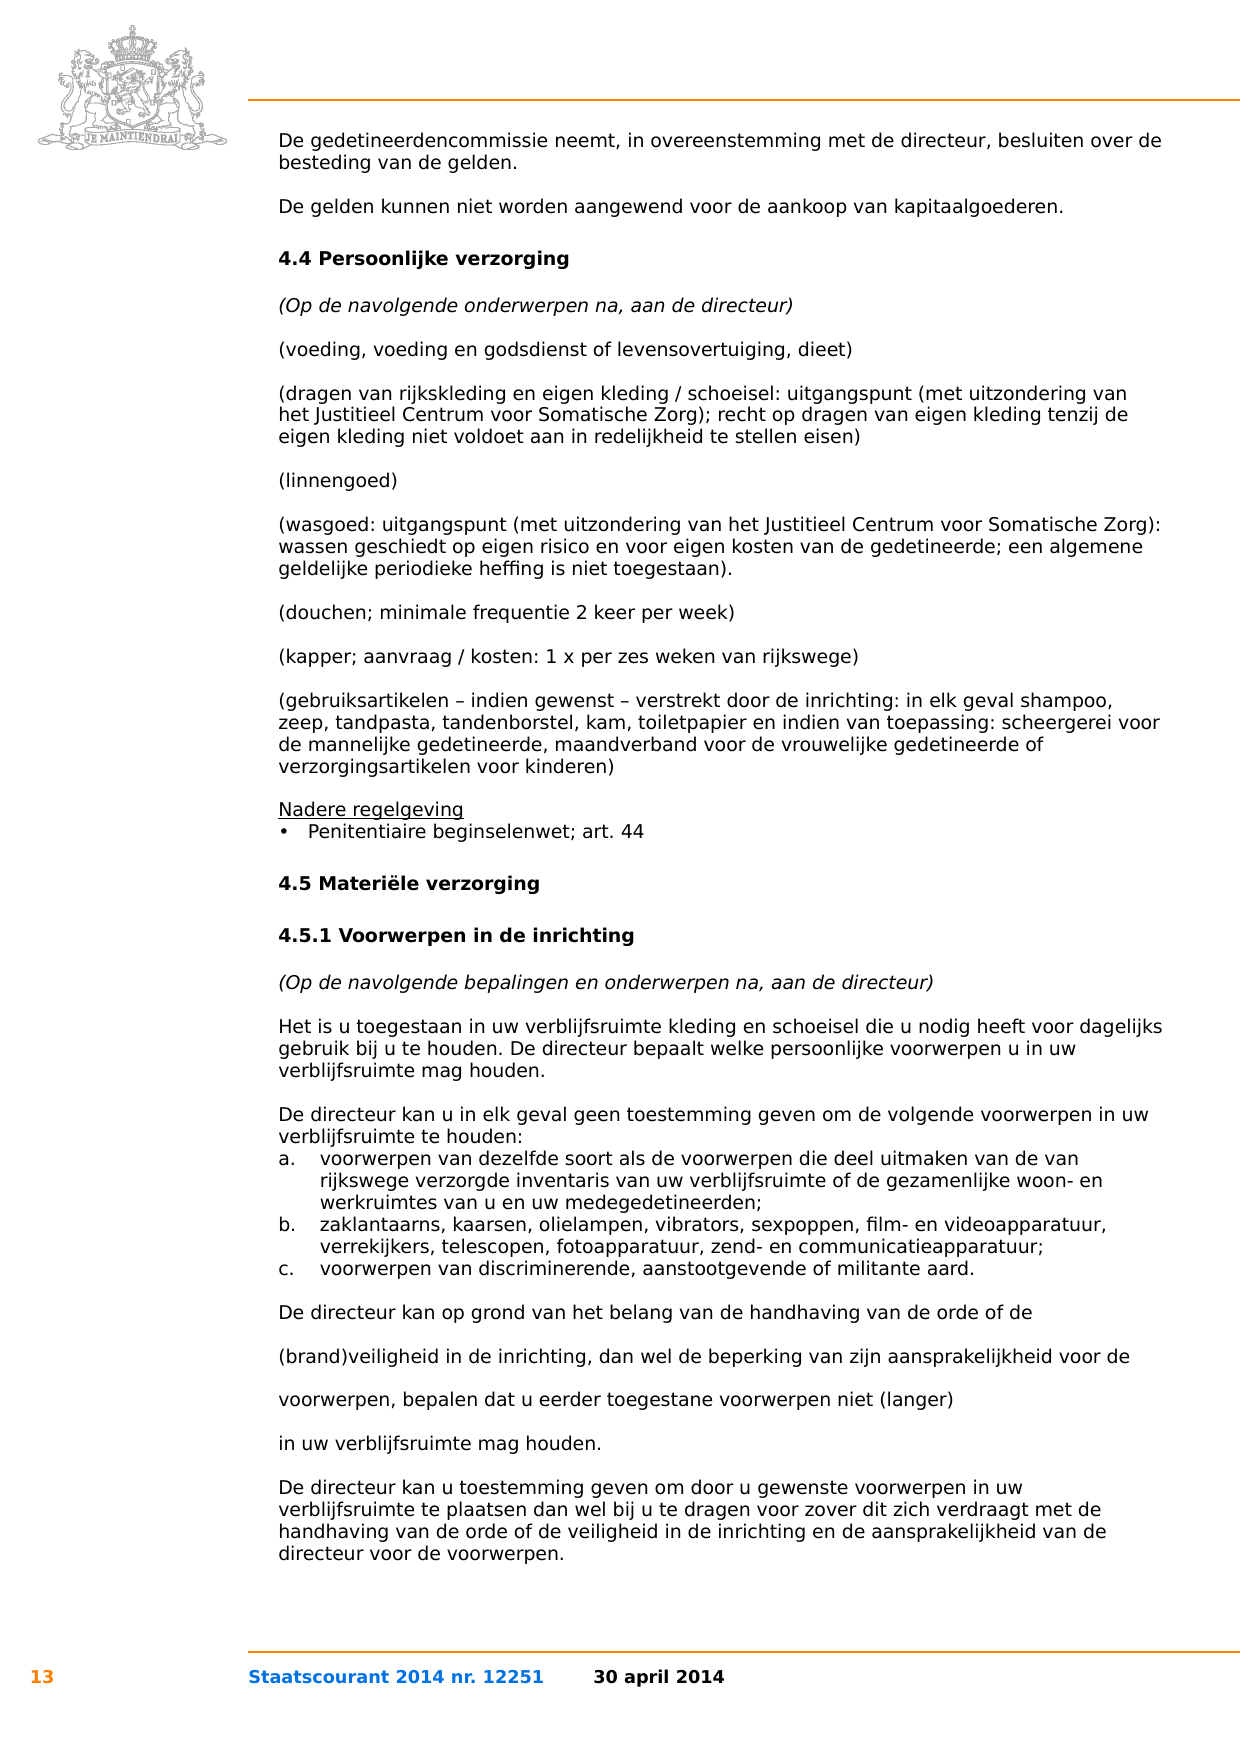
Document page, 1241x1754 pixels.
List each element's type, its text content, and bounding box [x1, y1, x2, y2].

text Het is u toegestaan in uw verblijfsruimte kleding en schoeisel die u nodig heeft voor dagelijks gebruik bij u te houden. De directeur bepaalt welke persoonlijke voorwerpen u in uw verblijfsruimte mag houden. [278, 1016, 1163, 1082]
text • Penitentiaire beginselenwet; art. 44 [278, 821, 1163, 843]
subtitle 4.5.1 Voorwerpen in de inrichting [278, 925, 1163, 947]
text (douchen; minimale frequentie 2 keer per week) [278, 602, 1163, 624]
text (wasgoed: uitgangspunt (met uitzondering van het Justitieel Centrum voor Somatische Zorg): wassen geschiedt op eigen risico en voor eigen kosten van de gedetineerde; een algemene geldelijke periodieke heffing is niet toegestaan). [278, 514, 1163, 580]
text De directeur kan u in elk geval geen toestemming geven om de volgende voorwerpen in uw verblijfsruimte te houden: [278, 1104, 1163, 1148]
text b. zaklantaarns, kaarsen, olielampen, vibrators, sexpoppen, film- en videoapparatuur, verrekijkers, telescopen, fotoapparatuur, zend- en communicatieapparatuur; [278, 1214, 1163, 1258]
text (linnengoed) [278, 470, 1163, 492]
text De gelden kunnen niet worden aangewend voor de aankoop van kapitaalgoederen. [278, 196, 1163, 218]
text (Op de navolgende bepalingen en onderwerpen na, aan de directeur) [278, 972, 1163, 994]
text c. voorwerpen van discriminerende, aanstootgevende of militante aard. [278, 1258, 1163, 1280]
subtitle 4.4 Persoonlijke verzorging [278, 248, 1163, 270]
text (brand)veiligheid in de inrichting, dan wel de beperking van zijn aansprakelijkheid voor de [278, 1346, 1163, 1367]
text De directeur kan op grond van het belang van de handhaving van de orde of de [278, 1302, 1163, 1324]
text De directeur kan u toestemming geven om door u gewenste voorwerpen in uw verblijfsruimte te plaatsen dan wel bij u te dragen voor zover dit zich verdraagt met de handhaving van de orde of de veiligheid in de inrichting en de aansprakelijkheid van de directeur voor de voorwerpen. [278, 1477, 1163, 1565]
text voorwerpen, bepalen dat u eerder toegestane voorwerpen niet (langer) [278, 1389, 1163, 1411]
text (kapper; aanvraag / kosten: 1 x per zes weken van rijkswege) [278, 646, 1163, 668]
text a. voorwerpen van dezelfde soort als de voorwerpen die deel uitmaken van de van rijkswege verzorgde inventaris van uw verblijfsruimte of de gezamenlijke woon- en werkruimtes van u en uw medegedetineerden; [278, 1148, 1163, 1214]
text in uw verblijfsruimte mag houden. [278, 1433, 1163, 1455]
picture [38, 25, 227, 150]
text (gebruiksartikelen – indien gewenst – verstrekt door de inrichting: in elk geval shampoo, zeep, tandpasta, tandenborstel, kam, toiletpapier en indien van toepassing: scheergerei voor de mannelijke gedetineerde, maandverband voor de vrouwelijke gedetineerde of verzorgingsartikelen voor kinderen) [278, 689, 1163, 777]
text (voeding, voeding en godsdienst of levensovertuiging, dieet) [278, 338, 1163, 361]
subtitle 4.5 Materiële verzorging [278, 873, 1163, 895]
text (Op de navolgende onderwerpen na, aan de directeur) [278, 295, 1163, 317]
text Nadere regelgeving [278, 799, 1163, 821]
text De gedetineerdencommissie neemt, in overeenstemming met de directeur, besluiten over de besteding van de gelden. [278, 130, 1163, 174]
text (dragen van rijkskleding en eigen kleding / schoeisel: uitgangspunt (met uitzondering van het Justitieel Centrum voor Somatische Zorg); recht op dragen van eigen kleding tenzij de eigen kleding niet voldoet aan in redelijkheid te stellen eisen) [278, 382, 1163, 448]
